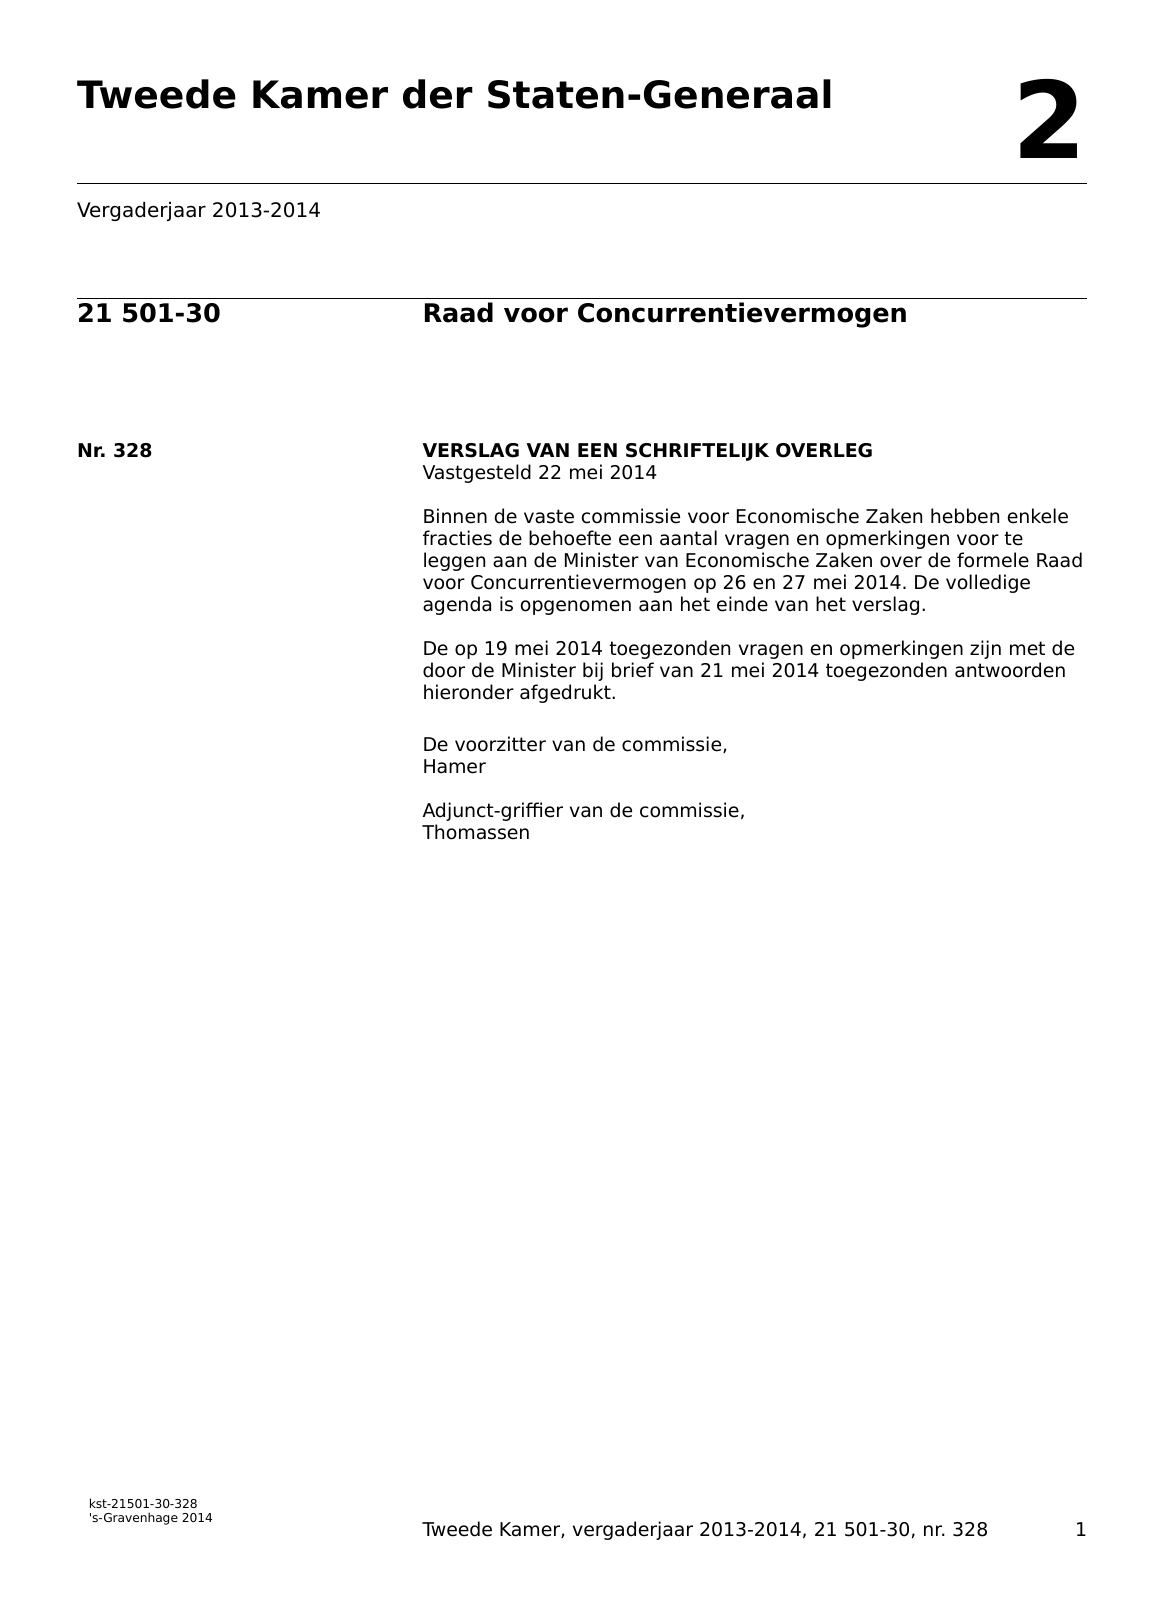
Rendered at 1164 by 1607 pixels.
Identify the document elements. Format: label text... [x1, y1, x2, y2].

table_header 2 [886, 59, 1087, 183]
text Adjunct-griffier van de commissie, Thomassen [422, 800, 1087, 844]
text Vastgesteld 22 mei 2014 [422, 462, 1087, 484]
subtitle 21 501-30 Raad voor Concurrentievermogen [77, 299, 1087, 329]
text 's-Gravenhage 2014 [88, 1511, 323, 1525]
subtitle Nr. 328 VERSLAG VAN EEN SCHRIFTELIJK OVERLEG [77, 440, 1087, 462]
text De voorzitter van de commissie, Hamer [422, 734, 1087, 778]
table_cell Vergaderjaar 2013-2014 [77, 184, 1087, 298]
text De op 19 mei 2014 toegezonden vragen en opmerkingen zijn met de door de Minister bij brief van 21 mei 2014 toegezonden antwoorden hieronder afgedrukt. [422, 638, 1087, 704]
text Binnen de vaste commissie voor Economische Zaken hebben enkele fracties de behoefte een aantal vragen en opmerkingen voor te leggen aan de Minister van Economische Zaken over de formele Raad voor Concurrentievermogen op 26 en 27 mei 2014. De volledige agenda is opgenomen aan het einde van het verslag. [422, 506, 1087, 616]
table_header Tweede Kamer der Staten-Generaal [77, 59, 886, 183]
text kst-21501-30-328 [88, 1497, 323, 1511]
